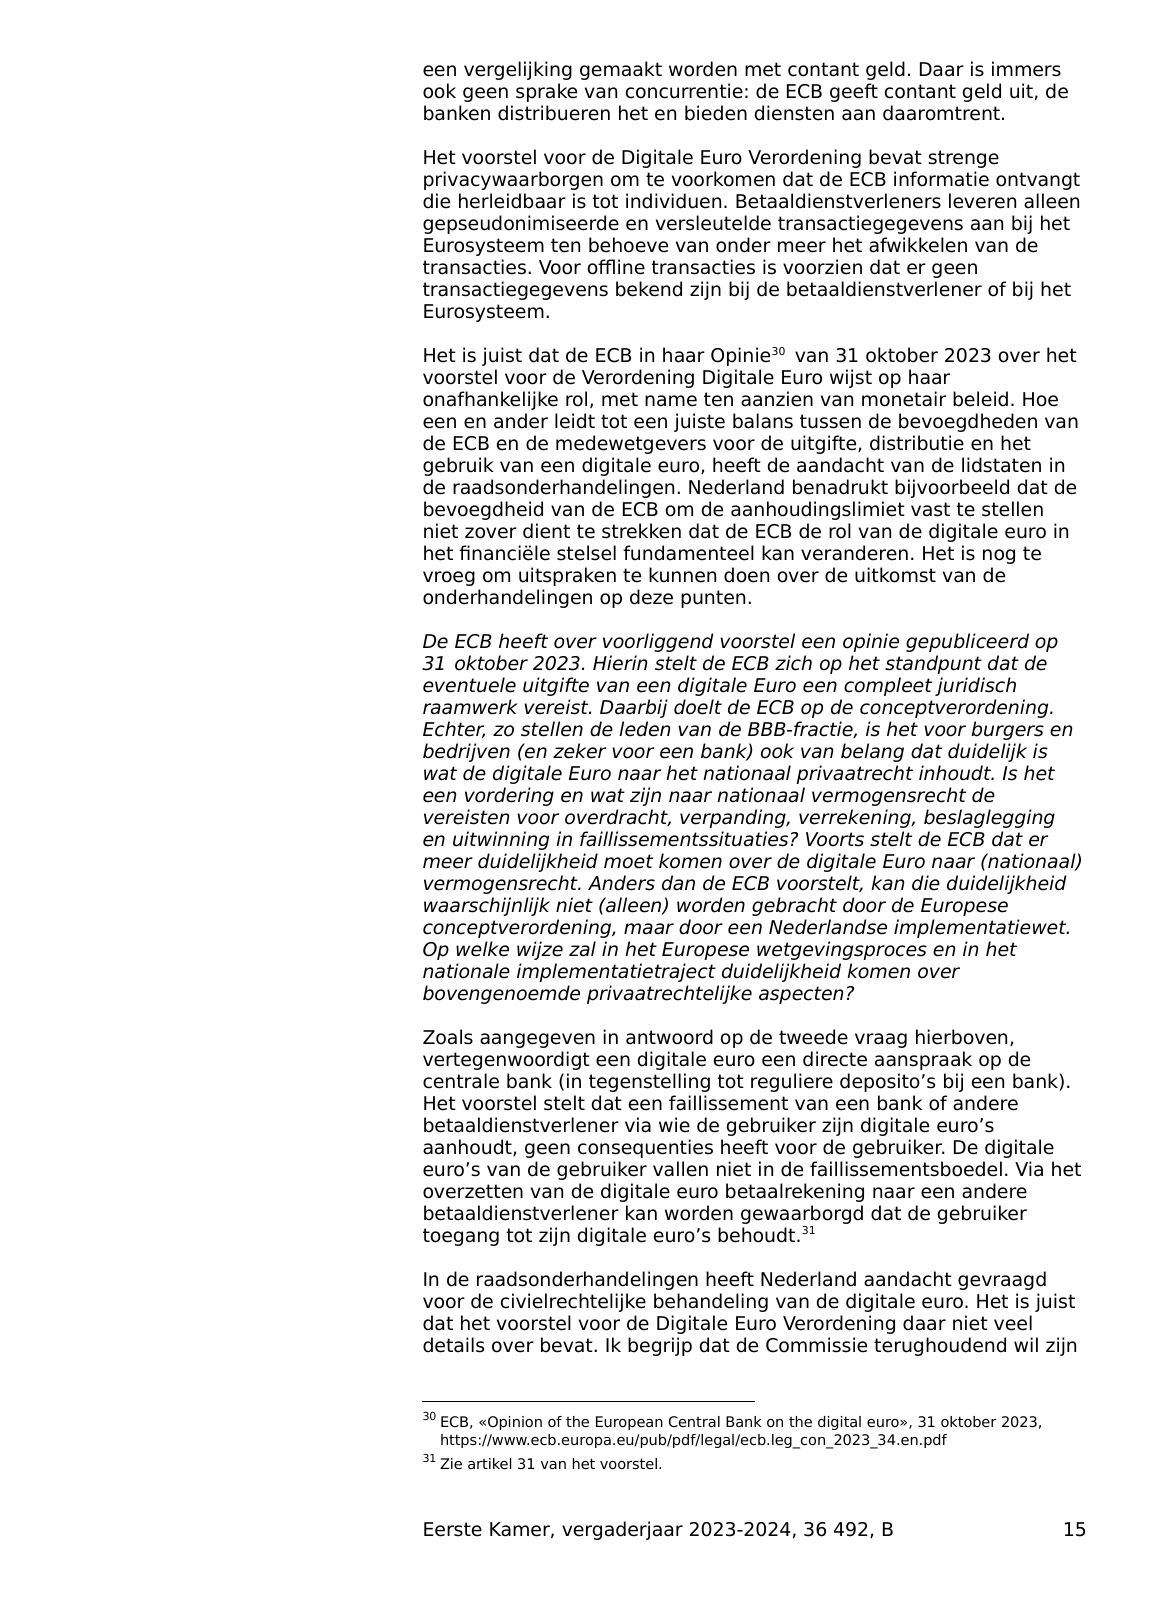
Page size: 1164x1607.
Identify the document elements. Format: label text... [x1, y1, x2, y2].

text Zoals aangegeven in antwoord op de tweede vraag hierboven, vertegenwoordigt een digitale euro een directe aanspraak op de centrale bank (in tegenstelling tot reguliere deposito’s bij een bank). Het voorstel stelt dat een faillissement van een bank of andere betaaldienstverlener via wie de gebruiker zijn digitale euro’s aanhoudt, geen consequenties heeft voor de gebruiker. De digitale euro’s van de gebruiker vallen niet in de faillissementsboedel. Via het overzetten van de digitale euro betaalrekening naar een andere betaaldienstverlener kan worden gewaarborgd dat de gebruiker toegang tot zijn digitale euro’s behoudt. [422, 1027, 1087, 1247]
text Zie artikel 31 van het voorstel. [422, 1452, 1087, 1474]
text Het is juist dat de ECB in haar Opinie van 31 oktober 2023 over het voorstel voor de Verordening Digitale Euro wijst op haar onafhankelijke rol, met name ten aanzien van monetair beleid. Hoe een en ander leidt tot een juiste balans tussen de bevoegdheden van de ECB en de medewetgevers voor de uitgifte, distributie en het gebruik van een digitale euro, heeft de aandacht van de lidstaten in de raadsonderhandelingen. Nederland benadrukt bijvoorbeeld dat de bevoegdheid van de ECB om de aanhoudingslimiet vast te stellen niet zover dient te strekken dat de ECB de rol van de digitale euro in het financiële stelsel fundamenteel kan veranderen. Het is nog te vroeg om uitspraken te kunnen doen over de uitkomst van de onderhandelingen op deze punten. [422, 345, 1087, 609]
text In de raadsonderhandelingen heeft Nederland aandacht gevraagd voor de civielrechtelijke behandeling van de digitale euro. Het is juist dat het voorstel voor de Digitale Euro Verordening daar niet veel details over bevat. Ik begrijp dat de Commissie terughoudend wil zijn [422, 1269, 1087, 1357]
text De ECB heeft over voorliggend voorstel een opinie gepubliceerd op 31 oktober 2023. Hierin stelt de ECB zich op het standpunt dat de eventuele uitgifte van een digitale Euro een compleet juridisch raamwerk vereist. Daarbij doelt de ECB op de conceptverordening. Echter, zo stellen de leden van de BBB-fractie, is het voor burgers en bedrijven (en zeker voor een bank) ook van belang dat duidelijk is wat de digitale Euro naar het nationaal privaatrecht inhoudt. Is het een vordering en wat zijn naar nationaal vermogensrecht de vereisten voor overdracht, verpanding, verrekening, beslaglegging en uitwinning in faillissementssituaties? Voorts stelt de ECB dat er meer duidelijkheid moet komen over de digitale Euro naar (nationaal) vermogensrecht. Anders dan de ECB voorstelt, kan die duidelijkheid waarschijnlijk niet (alleen) worden gebracht door de Europese conceptverordening, maar door een Nederlandse implementatiewet. Op welke wijze zal in het Europese wetgevingsproces en in het nationale implementatietraject duidelijkheid komen over bovengenoemde privaatrechtelijke aspecten? [422, 631, 1087, 1005]
text Het voorstel voor de Digitale Euro Verordening bevat strenge privacywaarborgen om te voorkomen dat de ECB informatie ontvangt die herleidbaar is tot individuen. Betaaldienstverleners leveren alleen gepseudonimiseerde en versleutelde transactiegegevens aan bij het Eurosysteem ten behoeve van onder meer het afwikkelen van de transacties. Voor offline transacties is voorzien dat er geen transactiegegevens bekend zijn bij de betaaldienstverlener of bij het Eurosysteem. [422, 147, 1087, 323]
text ECB, «Opinion of the European Central Bank on the digital euro», 31 oktober 2023, https://www.ecb.europa.eu/pub/pdf/legal/ecb.leg_con_2023_34.en.pdf [422, 1410, 1087, 1449]
text een vergelijking gemaakt worden met contant geld. Daar is immers ook geen sprake van concurrentie: de ECB geeft contant geld uit, de banken distribueren het en bieden diensten aan daaromtrent. [422, 59, 1087, 125]
